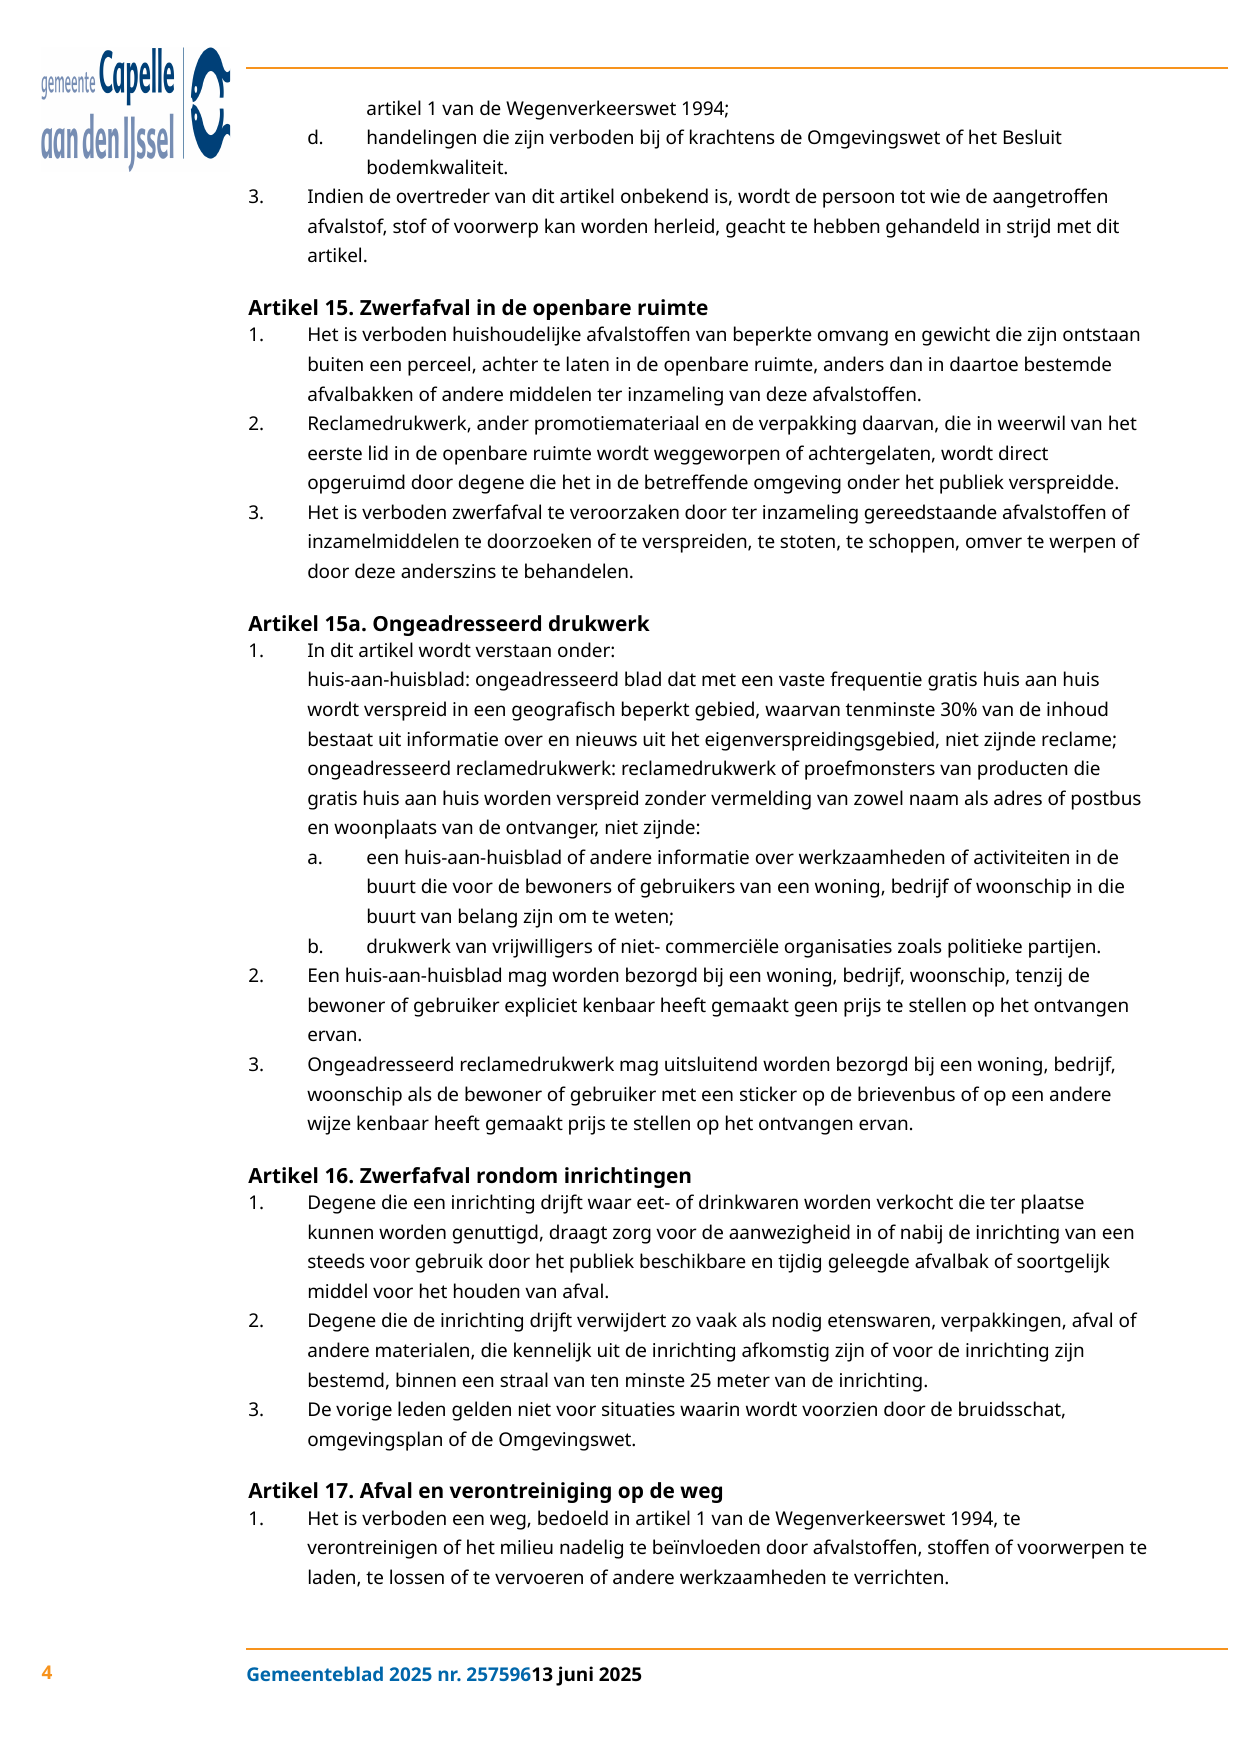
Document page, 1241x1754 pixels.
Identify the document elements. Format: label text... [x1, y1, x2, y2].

list artikel 1 van de Wegenverkeerswet 1994; [307, 95, 1152, 121]
picture [41, 47, 231, 172]
list Het is verboden een weg, bedoeld in artikel 1 van de Wegenverkeerswet 1994, te verontreinigen of het milieu nadelig te beïnvloeden door afvalstoffen, stoffen of voorwerpen te laden, te lossen of te vervoeren of andere werkzaamheden te verrichten. [248, 1505, 1152, 1590]
list Een huis-aan-huisblad mag worden bezorgd bij een woning, bedrijf, woonschip, tenzij de bewoner of gebruiker expliciet kenbaar heeft gemaakt geen prijs te stellen op het ontvangen ervan. [248, 962, 1152, 1047]
list handelingen die zijn verboden bij of krachtens de Omgevingswet of het Besluit bodemkwaliteit. [307, 124, 1152, 180]
list Degene die de inrichting drijft verwijdert zo vaak als nodig etenswaren, verpakkingen, afval of andere materialen, die kennelijk uit de inrichting afkomstig zijn of voor de inrichting zijn bestemd, binnen een straal van ten minste 25 meter van de inrichting. [248, 1308, 1152, 1392]
text Artikel 15a. Ongeadresseerd drukwerk [248, 609, 1152, 637]
list drukwerk van vrijwilligers of niet- commerciële organisaties zoals politieke partijen. [307, 933, 1152, 959]
list Degene die een inrichting drijft waar eet- of drinkwaren worden verkocht die ter plaatse kunnen worden genuttigd, draagt zorg voor de aanwezigheid in of nabij de inrichting van een steeds voor gebruik door het publiek beschikbare en tijdig geleegde afvalbak of soortgelijk middel voor het houden van afval. [248, 1189, 1152, 1304]
text Artikel 15. Zwerfafval in de openbare ruimte [248, 293, 1152, 322]
list huis-aan-huisblad: ongeadresseerd blad dat met een vaste frequentie gratis huis aan huis wordt verspreid in een geografisch beperkt gebied, waarvan tenminste 30% van de inhoud bestaat uit informatie over en nieuws uit het eigenverspreidingsgebied, niet zijnde reclame; [248, 667, 1152, 752]
list een huis-aan-huisblad of andere informatie over werkzaamheden of activiteiten in de buurt die voor de bewoners of gebruikers van een woning, bedrijf of woonschip in die buurt van belang zijn om te weten; [307, 844, 1152, 929]
list Het is verboden zwerfafval te veroorzaken door ter inzameling gereedstaande afvalstoffen of inzamelmiddelen te doorzoeken of te verspreiden, te stoten, te schoppen, omver te werpen of door deze anderszins te behandelen. [248, 499, 1152, 584]
text Artikel 16. Zwerfafval rondom inrichtingen [248, 1161, 1152, 1189]
list ongeadresseerd reclamedrukwerk: reclamedrukwerk of proefmonsters van producten die gratis huis aan huis worden verspreid zonder vermelding van zowel naam als adres of postbus en woonplaats van de ontvanger, niet zijnde: [248, 755, 1152, 840]
text Artikel 17. Afval en verontreiniging op de weg [248, 1476, 1152, 1505]
list In dit artikel wordt verstaan onder: [248, 637, 1152, 663]
list De vorige leden gelden niet voor situaties waarin wordt voorzien door de bruidsschat, omgevingsplan of de Omgevingswet. [248, 1396, 1152, 1452]
list Het is verboden huishoudelijke afvalstoffen van beperkte omvang en gewicht die zijn ontstaan buiten een perceel, achter te laten in de openbare ruimte, anders dan in daartoe bestemde afvalbakken of andere middelen ter inzameling van deze afvalstoffen. [248, 322, 1152, 406]
list Indien de overtreder van dit artikel onbekend is, wordt de persoon tot wie de aangetroffen afvalstof, stof of voorwerp kan worden herleid, geacht te hebben gehandeld in strijd met dit artikel. [248, 183, 1152, 268]
list Ongeadresseerd reclamedrukwerk mag uitsluitend worden bezorgd bij een woning, bedrijf, woonschip als de bewoner of gebruiker met een sticker op de brievenbus of op een andere wijze kenbaar heeft gemaakt prijs te stellen op het ontvangen ervan. [248, 1051, 1152, 1136]
list Reclamedrukwerk, ander promotiemateriaal en de verpakking daarvan, die in weerwil van het eerste lid in de openbare ruimte wordt weggeworpen of achtergelaten, wordt direct opgeruimd door degene die het in de betreffende omgeving onder het publiek verspreidde. [248, 410, 1152, 495]
